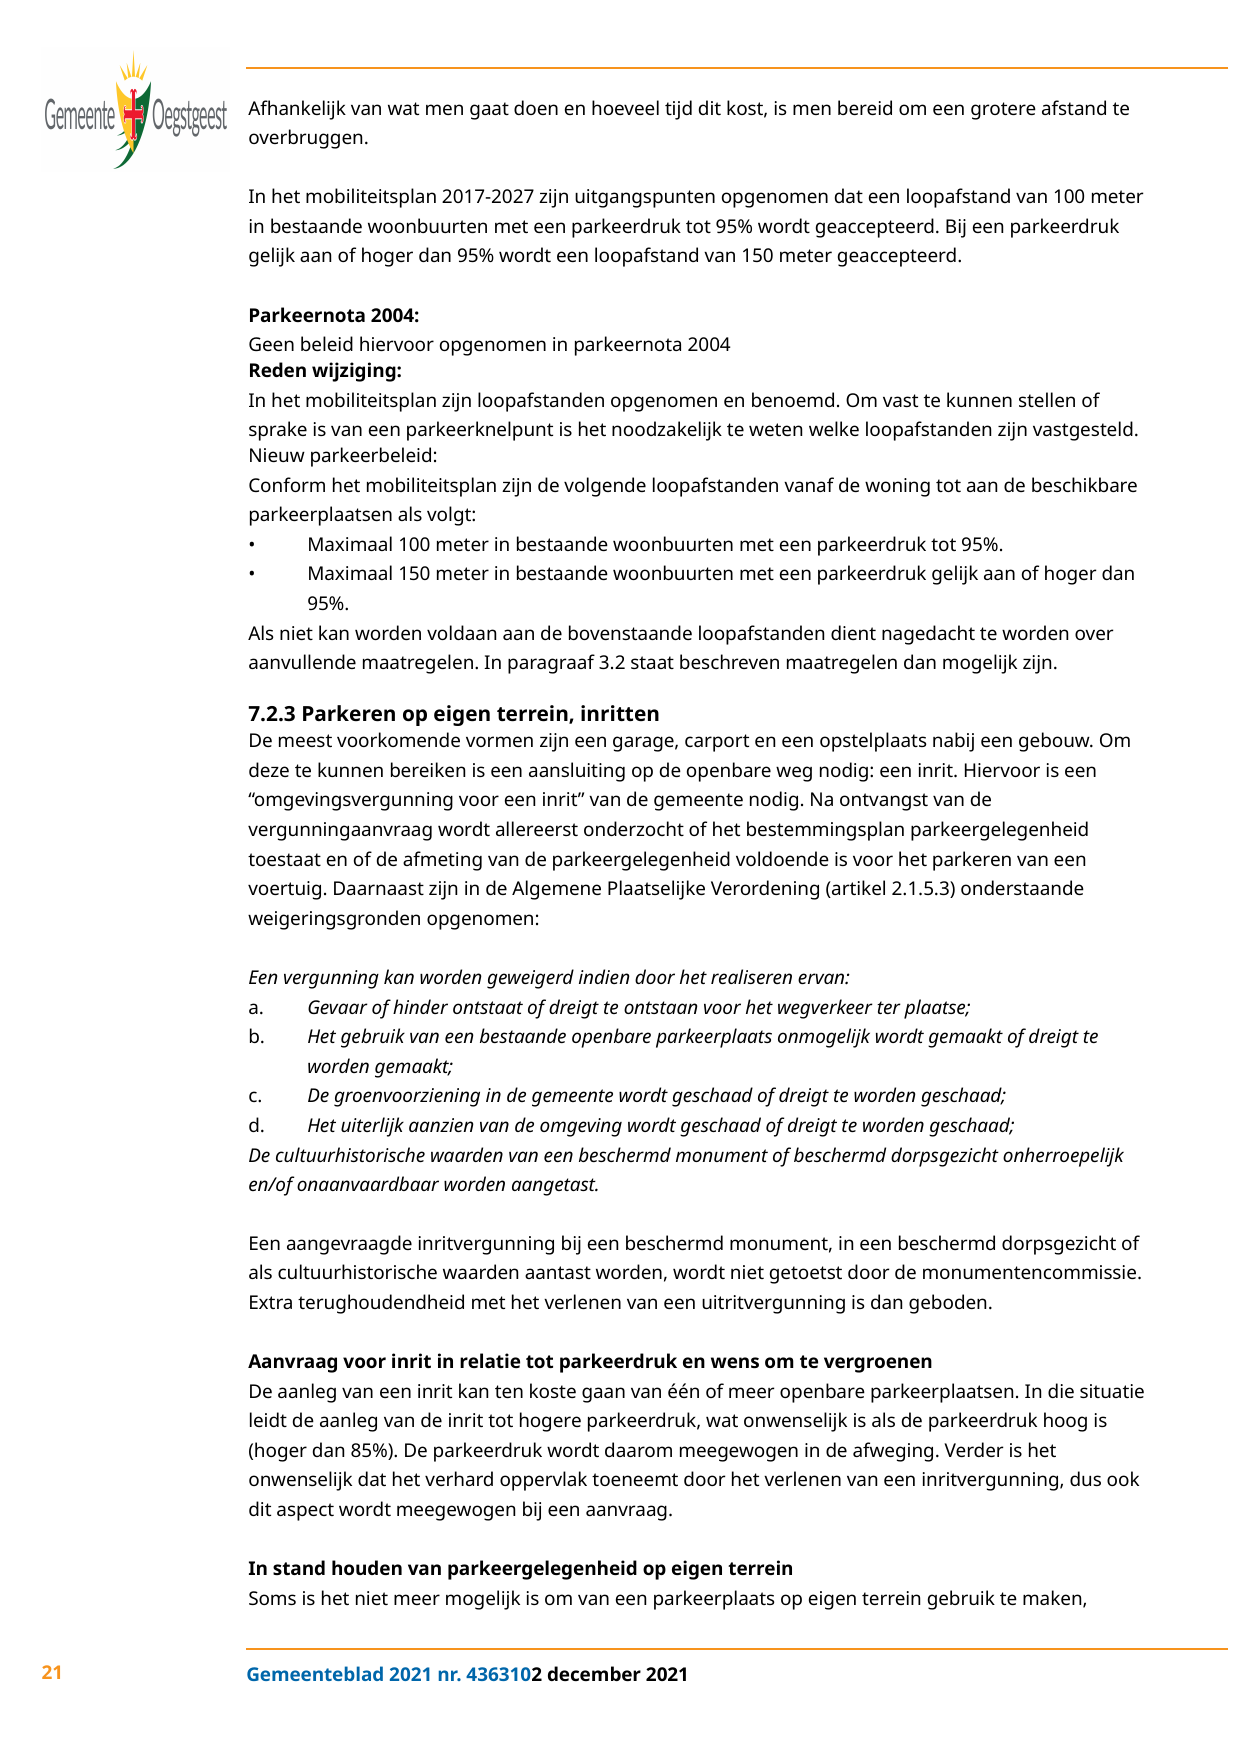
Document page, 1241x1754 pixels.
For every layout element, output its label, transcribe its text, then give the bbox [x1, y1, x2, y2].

table_cell Nieuw parkeerbeleid: Conform het mobiliteitsplan zijn de volgende loopafstanden vanaf de woning tot aan de beschikbare parkeerplaatsen als volgt: Maximaal 100 meter in bestaande woonbuurten met een parkeerdruk tot 95%. Maximaal 150 meter in bestaande woonbuurten met een parkeerdruk gelijk aan of hoger dan 95%. Als niet kan worden voldaan aan de bovenstaande loopafstanden dient nagedacht te worden over aanvullende maatregelen. In paragraaf 3.2 staat beschreven maatregelen dan mogelijk zijn. [248, 442, 1152, 675]
text Afhankelijk van wat men gaat doen en hoeveel tijd dit kost, is men bereid om een grotere afstand te overbruggen. [248, 95, 1152, 150]
text Aanvraag voor inrit in relatie tot parkeerdruk en wens om te vergroenen [248, 1348, 1152, 1374]
text In het mobiliteitsplan 2017-2027 zijn uitgangspunten opgenomen dat een loopafstand van 100 meter in bestaande woonbuurten met een parkeerdruk tot 95% wordt geaccepteerd. Bij een parkeerdruk gelijk aan of hoger dan 95% wordt een loopafstand van 150 meter geaccepteerd. [248, 183, 1152, 268]
text Een aangevraagde inritvergunning bij een beschermd monument, in een beschermd dorpsgezicht of als cultuurhistorische waarden aantast worden, wordt niet getoetst door de monumentencommissie. Extra terughoudendheid met het verlenen van een uitritvergunning is dan geboden. [248, 1230, 1152, 1315]
text In stand houden van parkeergelegenheid op eigen terrein [248, 1555, 1152, 1581]
text De aanleg van een inrit kan ten koste gaan van één of meer openbare parkeerplaatsen. In die situatie leidt de aanleg van de inrit tot hogere parkeerdruk, wat onwenselijk is als de parkeerdruk hoog is (hoger dan 85%). De parkeerdruk wordt daarom meegewogen in de afweging. Verder is het onwenselijk dat het verhard oppervlak toeneemt door het verlenen van een inritvergunning, dus ook dit aspect wordt meegewogen bij een aanvraag. [248, 1378, 1152, 1522]
table_header Een vergunning kan worden geweigerd indien door het realiseren ervan: Gevaar of hinder ontstaat of dreigt te ontstaan voor het wegverkeer ter plaatse; Het gebruik van een bestaande openbare parkeerplaats onmogelijk wordt gemaakt of dreigt te worden gemaakt; De groenvoorziening in de gemeente wordt geschaad of dreigt te worden geschaad; Het uiterlijk aanzien van de omgeving wordt geschaad of dreigt te worden geschaad; De cultuurhistorische waarden van een beschermd monument of beschermd dorpsgezicht onherroepelijk en/of onaanvaardbaar worden aangetast. [248, 964, 1152, 1197]
picture [41, 47, 231, 172]
text Soms is het niet meer mogelijk is om van een parkeerplaats op eigen terrein gebruik te maken, [248, 1585, 1152, 1611]
text De meest voorkomende vormen zijn een garage, carport en een opstelplaats nabij een gebouw. Om deze te kunnen bereiken is een aansluiting op de openbare weg nodig: een inrit. Hiervoor is een “omgevingsvergunning voor een inrit” van de gemeente nodig. Na ontvangst van de vergunningaanvraag wordt allereerst onderzocht of het bestemmingsplan parkeergelegenheid toestaat en of de afmeting van de parkeergelegenheid voldoende is voor het parkeren van een voertuig. Daarnaast zijn in de Algemene Plaatselijke Verordening (artikel 2.1.5.3) onderstaande weigeringsgronden opgenomen: [248, 727, 1152, 931]
text 7.2.3 Parkeren op eigen terrein, inritten [248, 699, 1152, 727]
table_header Parkeernota 2004: Geen beleid hiervoor opgenomen in parkeernota 2004 [248, 302, 1152, 357]
table_cell Reden wijziging: In het mobiliteitsplan zijn loopafstanden opgenomen en benoemd. Om vast te kunnen stellen of sprake is van een parkeerknelpunt is het noodzakelijk te weten welke loopafstanden zijn vastgesteld. [248, 357, 1152, 442]
